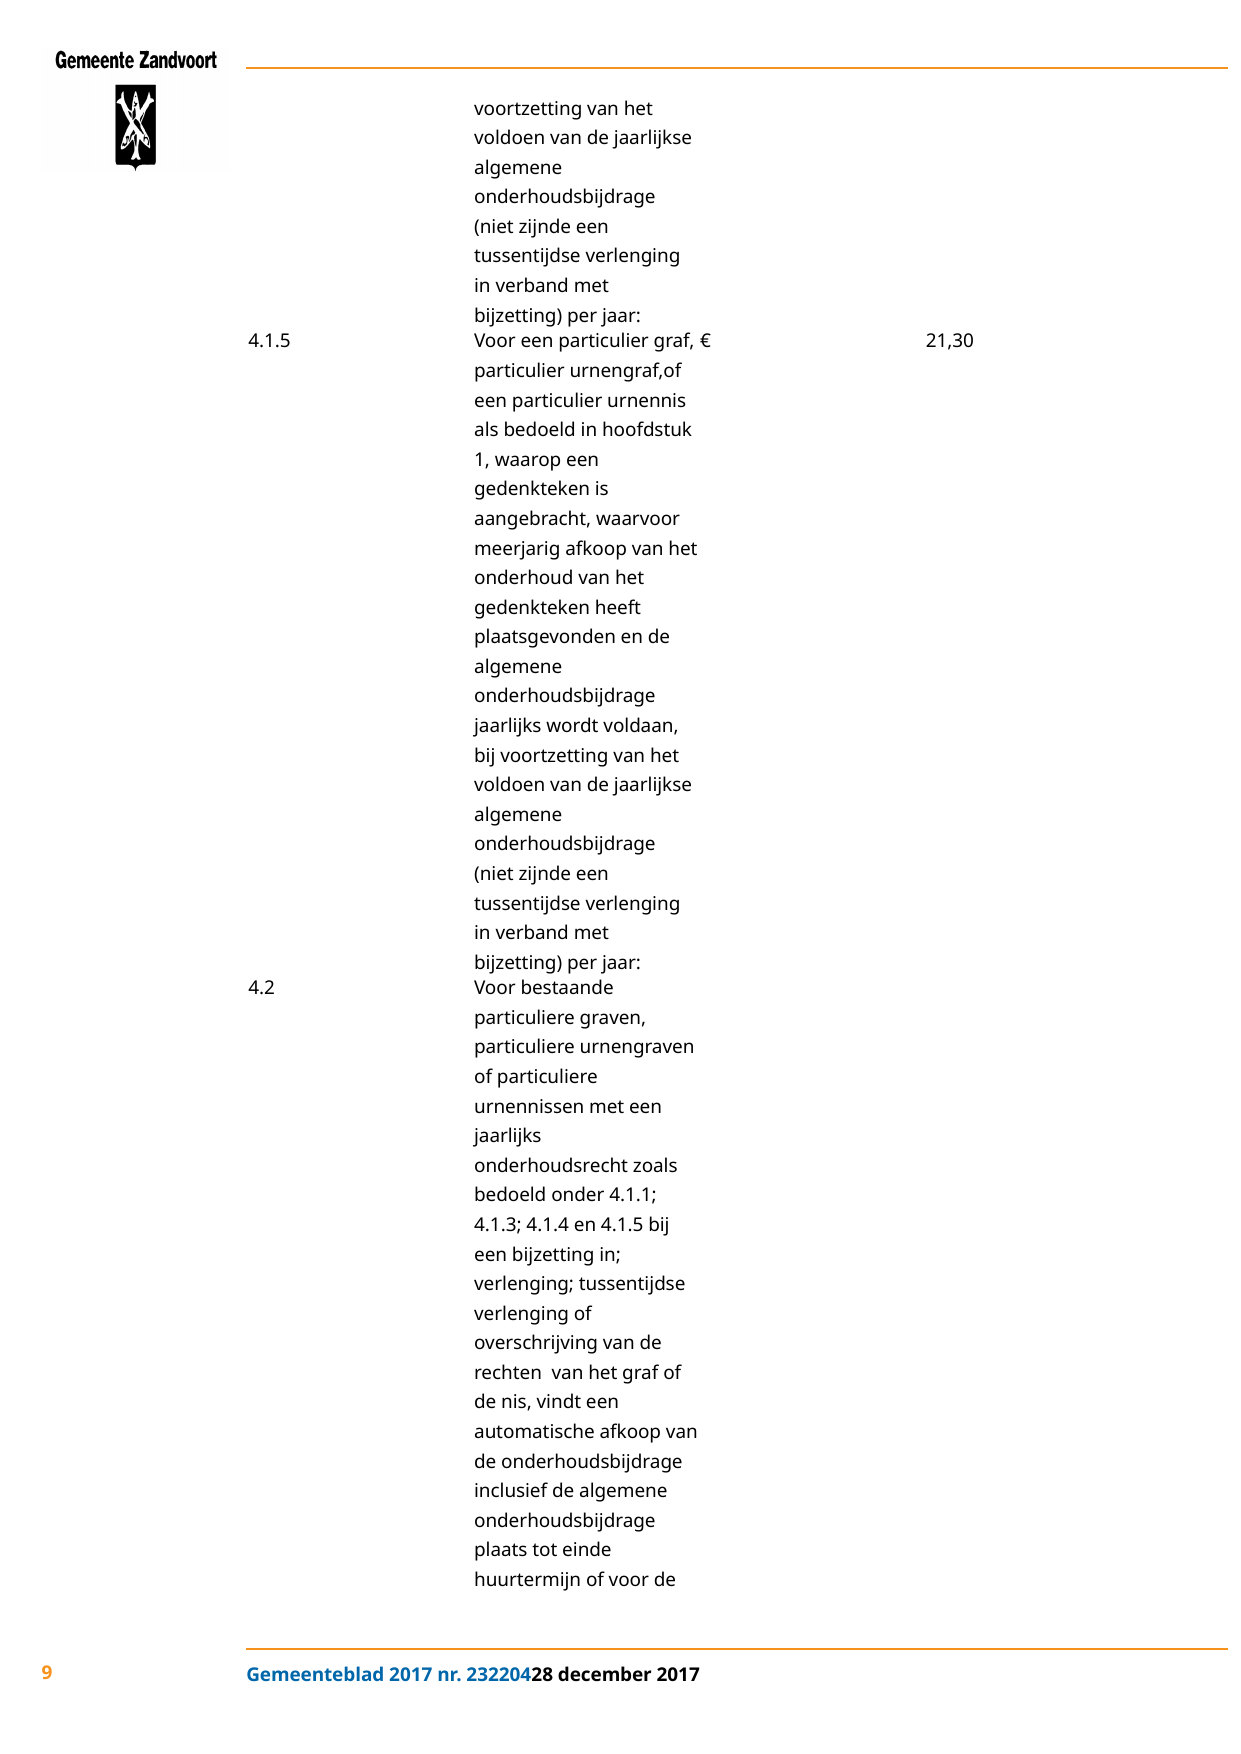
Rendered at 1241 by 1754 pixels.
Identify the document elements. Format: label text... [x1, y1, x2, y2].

table_cell voortzetting van het voldoen van de jaarlijkse algemene onderhoudsbijdrage (niet zijnde een tussentijdse verlenging in verband met bijzetting) per jaar: [474, 95, 700, 328]
table_cell Voor een particulier graf, particulier urnengraf,of een particulier urnennis als bedoeld in hoofdstuk 1, waarop een gedenkteken is aangebracht, waarvoor meerjarig afkoop van het onderhoud van het gedenkteken heeft plaatsgevonden en de algemene onderhoudsbijdrage jaarlijks wordt voldaan, bij voortzetting van het voldoen van de jaarlijkse algemene onderhoudsbijdrage (niet zijnde een tussentijdse verlenging in verband met bijzetting) per jaar: [474, 328, 700, 974]
table_cell 4.2 [248, 975, 474, 1592]
table_cell [700, 975, 926, 1592]
table_cell [248, 95, 474, 328]
table_cell [926, 95, 1152, 328]
table_cell 21,30 [926, 328, 1152, 974]
table_cell 4.1.5 [248, 328, 474, 974]
table_cell [926, 975, 1152, 1592]
table_cell [700, 95, 926, 328]
table_cell Voor bestaande particuliere graven, particuliere urnengraven of particuliere urnennissen met een jaarlijks onderhoudsrecht zoals bedoeld onder 4.1.1; 4.1.3; 4.1.4 en 4.1.5 bij een bijzetting in; verlenging; tussentijdse verlenging of overschrijving van de rechten van het graf of de nis, vindt een automatische afkoop van de onderhoudsbijdrage inclusief de algemene onderhoudsbijdrage plaats tot einde huurtermijn of voor de [474, 975, 700, 1592]
picture [41, 47, 231, 172]
table_cell € [700, 328, 926, 974]
